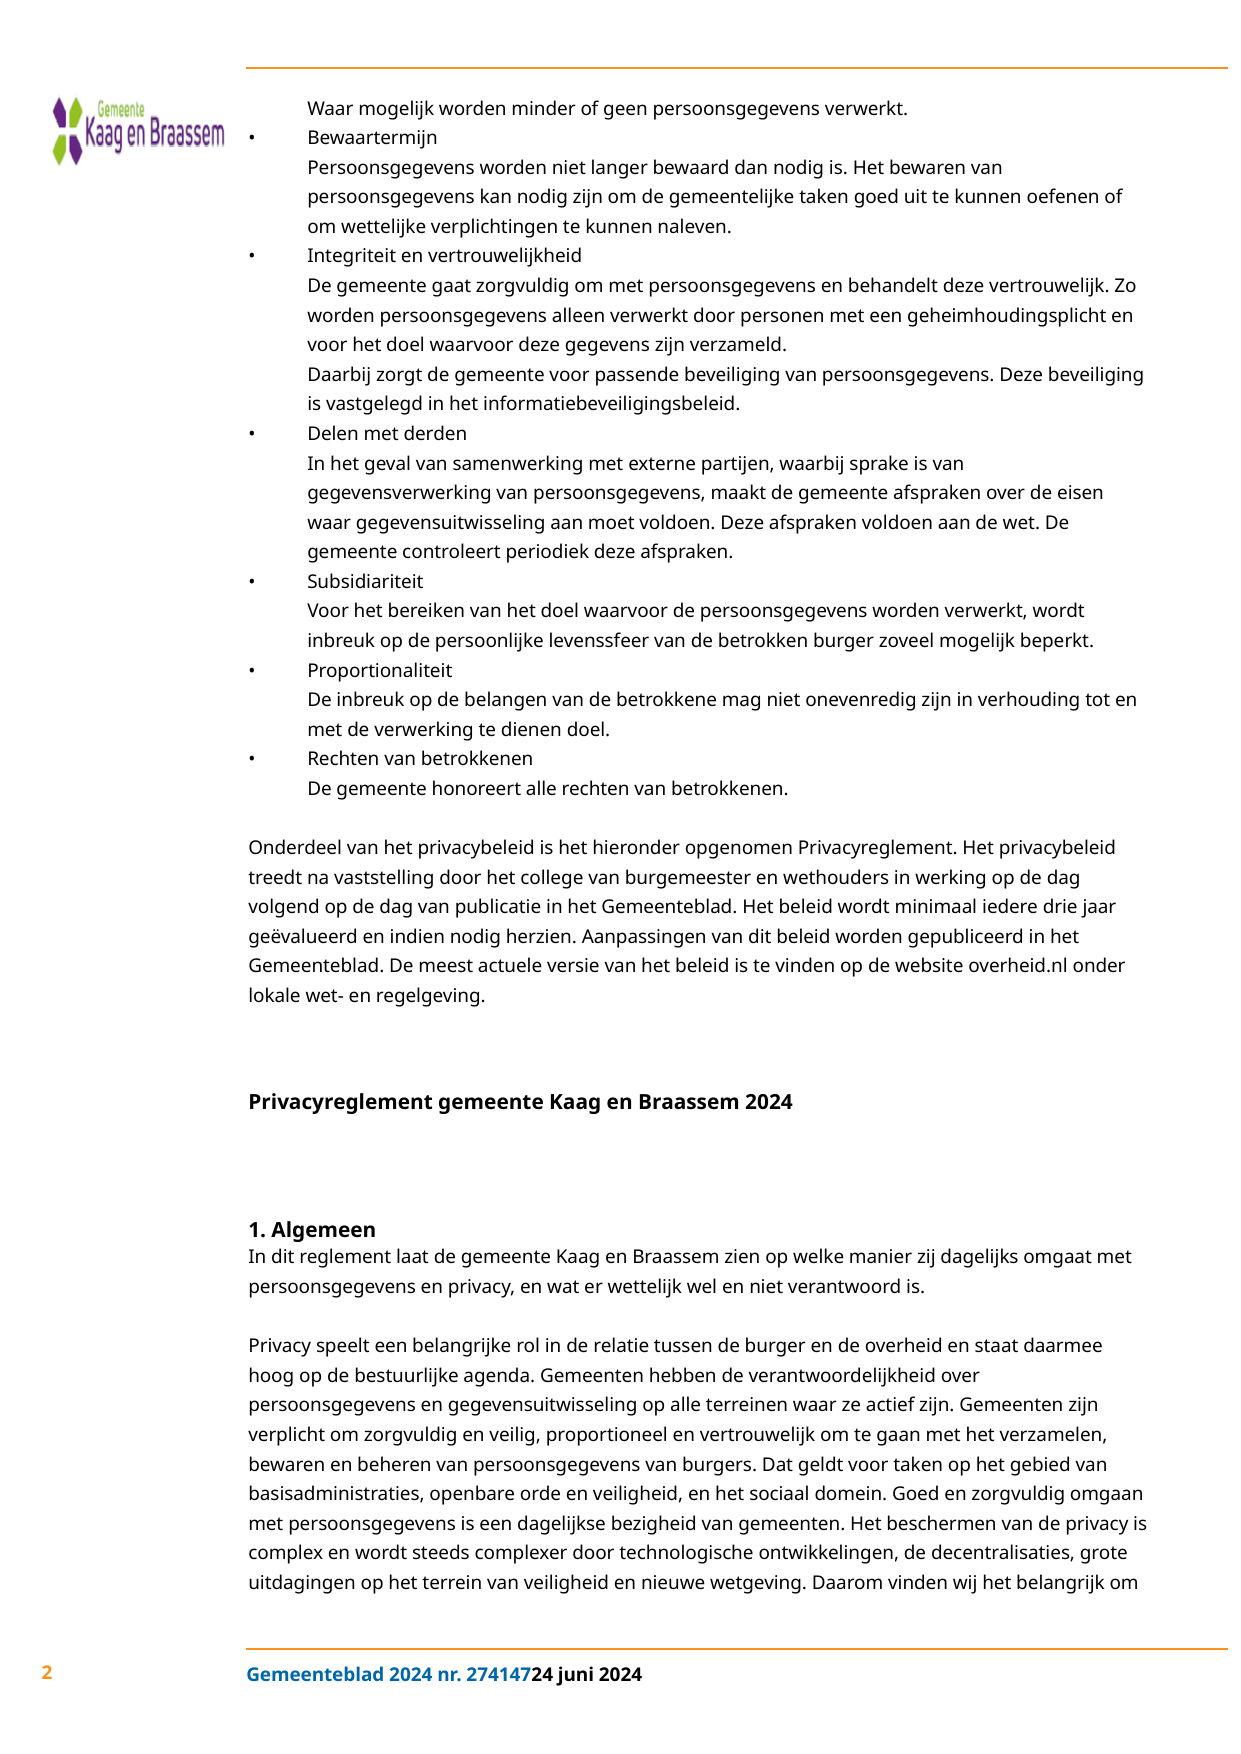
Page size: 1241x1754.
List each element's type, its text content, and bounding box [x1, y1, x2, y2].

list De gemeente honoreert alle rechten van betrokkenen. [248, 775, 1152, 801]
list Subsidiariteit [248, 568, 1152, 594]
text Privacy speelt een belangrijke rol in de relatie tussen de burger en de overheid en staat daarmee hoog op de bestuurlijke agenda. Gemeenten hebben de verantwoordelijkheid over persoonsgegevens en gegevensuitwisseling op alle terreinen waar ze actief zijn. Gemeenten zijn verplicht om zorgvuldig en veilig, proportioneel en vertrouwelijk om te gaan met het verzamelen, bewaren en beheren van persoonsgegevens van burgers. Dat geldt voor taken op het gebied van basisadministraties, openbare orde en veiligheid, en het sociaal domein. Goed en zorgvuldig omgaan met persoonsgegevens is een dagelijkse bezigheid van gemeenten. Het beschermen van de privacy is complex en wordt steeds complexer door technologische ontwikkelingen, de decentralisaties, grote uitdagingen op het terrein van veiligheid en nieuwe wetgeving. Daarom vinden wij het belangrijk om [248, 1332, 1152, 1595]
list De gemeente gaat zorgvuldig om met persoonsgegevens en behandelt deze vertrouwelijk. Zo worden persoonsgegevens alleen verwerkt door personen met een geheimhoudingsplicht en voor het doel waarvoor deze gegevens zijn verzameld. [248, 272, 1152, 357]
list Bewaartermijn [248, 124, 1152, 150]
text Onderdeel van het privacybeleid is het hieronder opgenomen Privacyreglement. Het privacybeleid treedt na vaststelling door het college van burgemeester en wethouders in werking op de dag volgend op de dag van publicatie in het Gemeenteblad. Het beleid wordt minimaal iedere drie jaar geëvalueerd en indien nodig herzien. Aanpassingen van dit beleid worden gepubliceerd in het Gemeenteblad. De meest actuele versie van het beleid is te vinden op de website overheid.nl onder lokale wet- en regelgeving. [248, 834, 1152, 1008]
text In dit reglement laat de gemeente Kaag en Braassem zien op welke manier zij dagelijks omgaat met persoonsgegevens en privacy, en wat er wettelijk wel en niet verantwoord is. [248, 1244, 1152, 1299]
text 1. Algemeen [248, 1215, 1152, 1244]
list Waar mogelijk worden minder of geen persoonsgegevens verwerkt. [248, 95, 1152, 121]
list Integriteit en vertrouwelijkheid [248, 243, 1152, 268]
list Proportionaliteit [248, 657, 1152, 683]
list Delen met derden [248, 420, 1152, 446]
list Persoonsgegevens worden niet langer bewaard dan nodig is. Het bewaren van persoonsgegevens kan nodig zijn om de gemeentelijke taken goed uit te kunnen oefenen of om wettelijke verplichtingen te kunnen naleven. [248, 154, 1152, 239]
list Rechten van betrokkenen [248, 746, 1152, 771]
list In het geval van samenwerking met externe partijen, waarbij sprake is van gegevensverwerking van persoonsgegevens, maakt de gemeente afspraken over de eisen waar gegevensuitwisseling aan moet voldoen. Deze afspraken voldoen aan de wet. De gemeente controleert periodiek deze afspraken. [248, 450, 1152, 564]
picture [41, 47, 231, 172]
list Daarbij zorgt de gemeente voor passende beveiliging van persoonsgegevens. Deze beveiliging is vastgelegd in het informatiebeveiligingsbeleid. [248, 361, 1152, 416]
list Voor het bereiken van het doel waarvoor de persoonsgegevens worden verwerkt, wordt inbreuk op de persoonlijke levenssfeer van de betrokken burger zoveel mogelijk beperkt. [248, 598, 1152, 653]
list De inbreuk op de belangen van de betrokkene mag niet onevenredig zijn in verhouding tot en met de verwerking te dienen doel. [248, 686, 1152, 742]
text Privacyreglement gemeente Kaag en Braassem 2024 [248, 1087, 1152, 1116]
